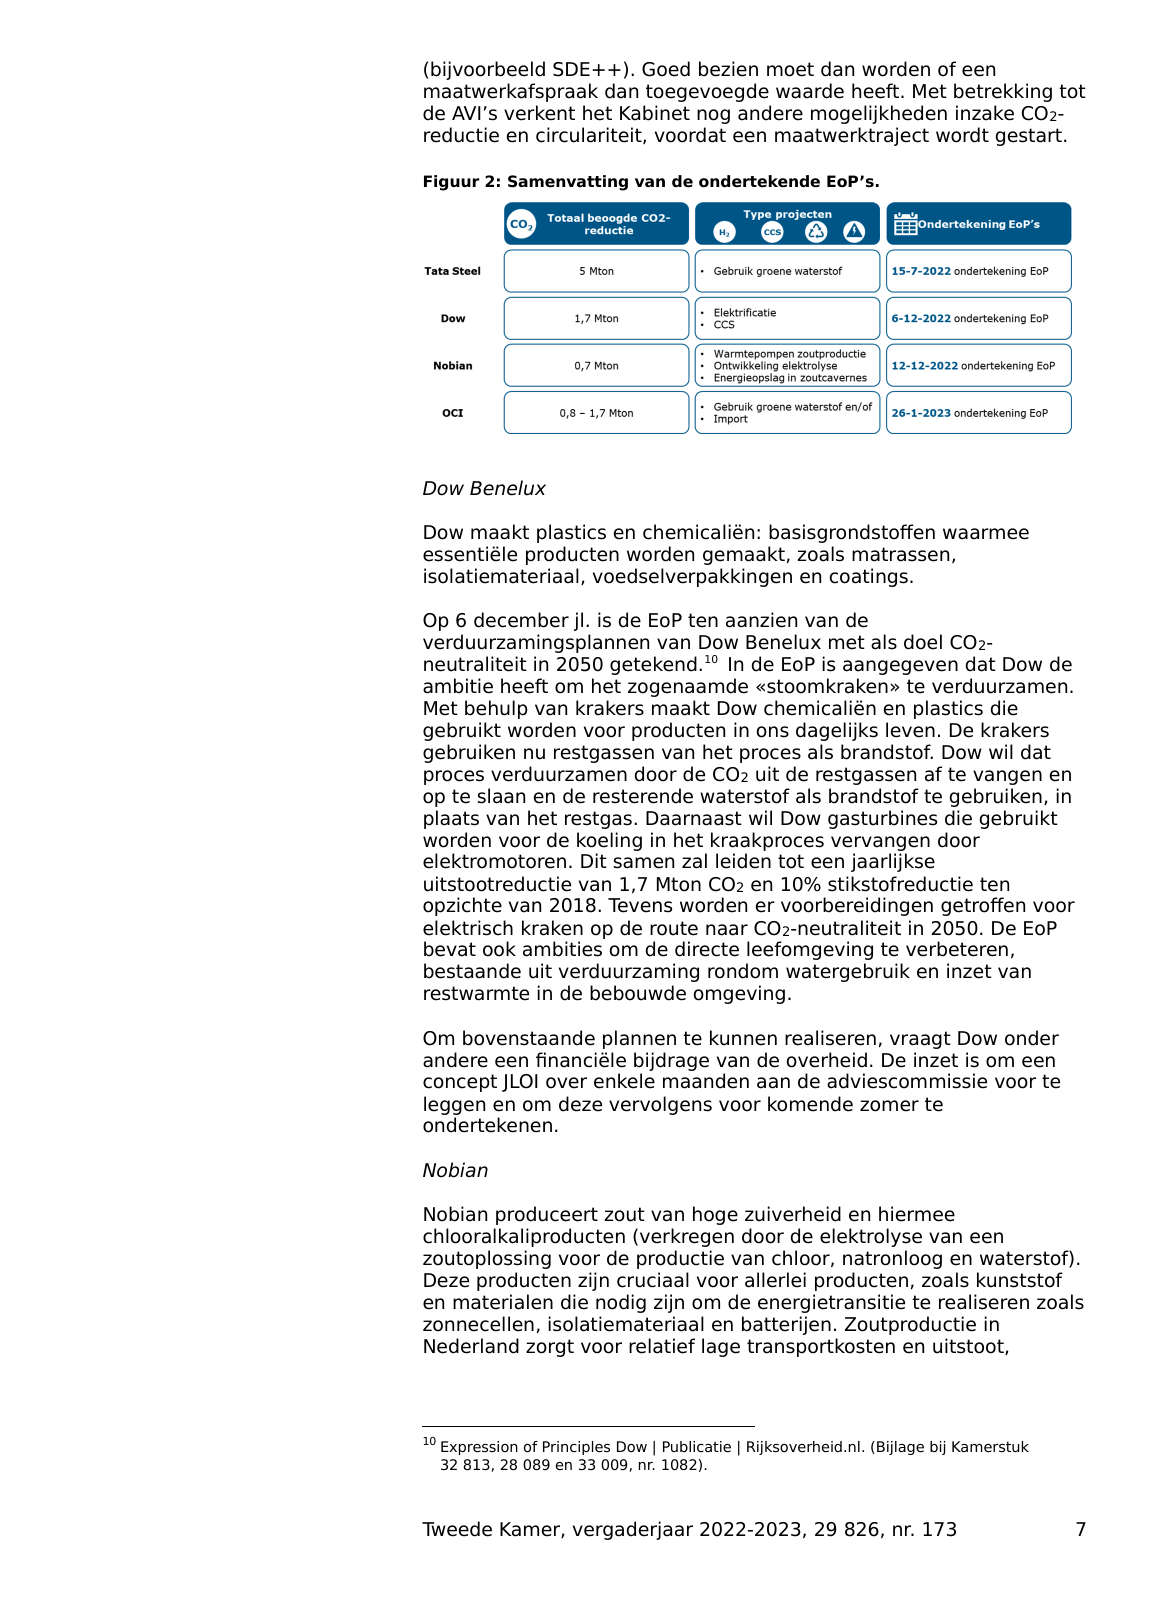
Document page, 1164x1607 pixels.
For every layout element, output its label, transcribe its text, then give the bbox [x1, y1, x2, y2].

subtitle Nobian [422, 1159, 1087, 1182]
text Figuur 2: Samenvatting van de ondertekende EoP’s. [422, 173, 1072, 191]
text Nobian produceert zout van hoge zuiverheid en hiermee chlooralkaliproducten (verkregen door de elektrolyse van een zoutoplossing voor de productie van chloor, natronloog en waterstof). Deze producten zijn cruciaal voor allerlei producten, zoals kunststof en materialen die nodig zijn om de energietransitie te realiseren zoals zonnecellen, isolatiemateriaal en batterijen. Zoutproductie in Nederland zorgt voor relatief lage transportkosten en uitstoot, [422, 1204, 1087, 1358]
text Expression of Principles Dow | Publicatie | Rijksoverheid.nl. (Bijlage bij Kamerstuk 32 813, 28 089 en 33 009, nr. 1082). [422, 1435, 1087, 1474]
text Om bovenstaande plannen te kunnen realiseren, vraagt Dow onder andere een financiële bijdrage van de overheid. De inzet is om een concept JLOI over enkele maanden aan de adviescommissie voor te leggen en om deze vervolgens voor komende zomer te ondertekenen. [422, 1027, 1087, 1137]
text (bijvoorbeeld SDE++). Goed bezien moet dan worden of een maatwerkafspraak dan toegevoegde waarde heeft. Met betrekking tot de AVI’s verkent het Kabinet nog andere mogelijkheden inzake CO2-reductie en circulariteit, voordat een maatwerktraject wordt gestart. [422, 59, 1087, 147]
text Op 6 december jl. is de EoP ten aanzien van de verduurzamingsplannen van Dow Benelux met als doel CO2-neutraliteit in 2050 getekend. In de EoP is aangegeven dat Dow de ambitie heeft om het zogenaamde «stoomkraken» te verduurzamen. Met behulp van krakers maakt Dow chemicaliën en plastics die gebruikt worden voor producten in ons dagelijks leven. De krakers gebruiken nu restgassen van het proces als brandstof. Dow wil dat proces verduurzamen door de CO2 uit de restgassen af te vangen en op te slaan en de resterende waterstof als brandstof te gebruiken, in plaats van het restgas. Daarnaast wil Dow gasturbines die gebruikt worden voor de koeling in het kraakproces vervangen door elektromotoren. Dit samen zal leiden tot een jaarlijkse uitstootreductie van 1,7 Mton CO2 en 10% stikstofreductie ten opzichte van 2018. Tevens worden er voorbereidingen getroffen voor elektrisch kraken op de route naar CO2-neutraliteit in 2050. De EoP bevat ook ambities om de directe leefomgeving te verbeteren, bestaande uit verduurzaming rondom watergebruik en inzet van restwarmte in de bebouwde omgeving. [422, 610, 1087, 1005]
picture [422, 202, 1072, 434]
text Dow maakt plastics en chemicaliën: basisgrondstoffen waarmee essentiële producten worden gemaakt, zoals matrassen, isolatiemateriaal, voedselverpakkingen en coatings. [422, 522, 1087, 587]
subtitle Dow Benelux [422, 477, 1087, 499]
